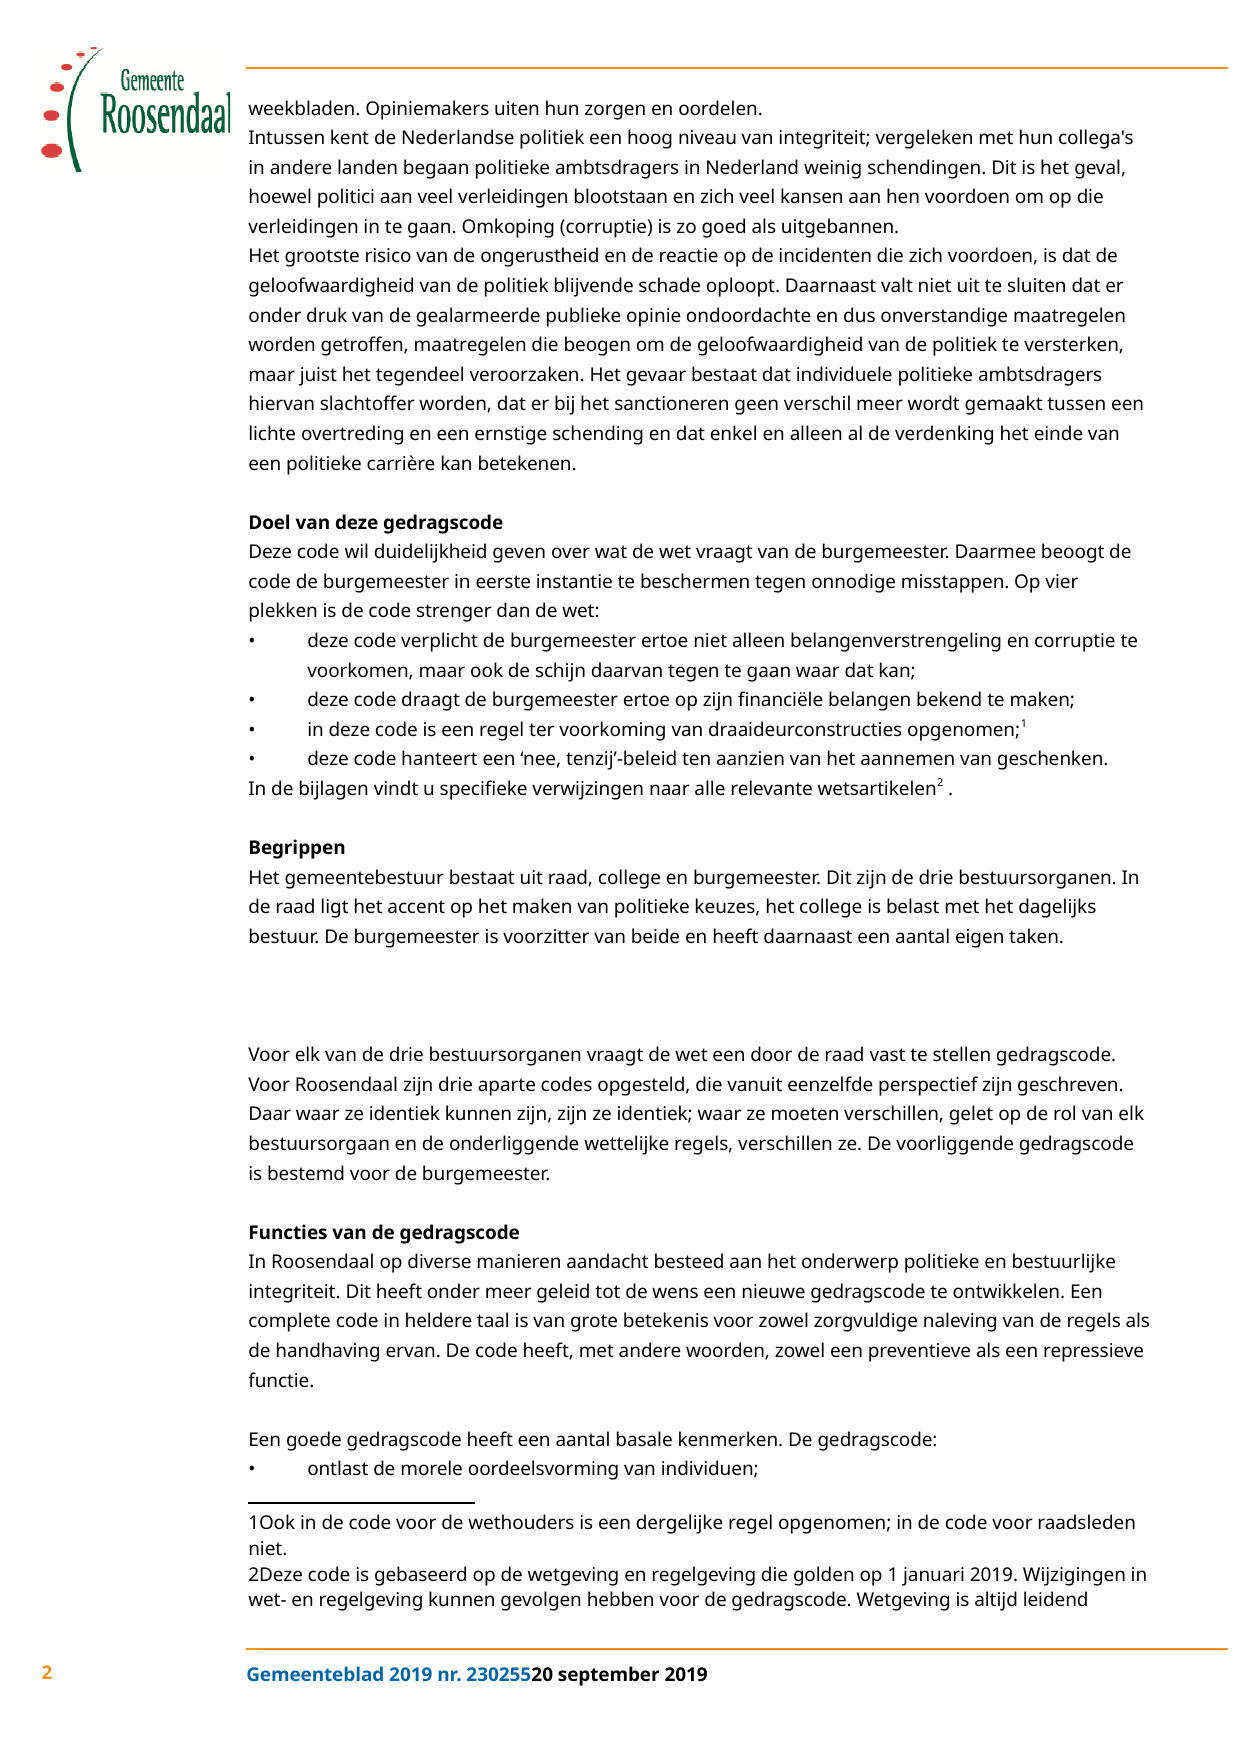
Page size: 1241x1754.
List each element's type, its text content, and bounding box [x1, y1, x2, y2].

text Doel van deze gedragscode [248, 509, 1152, 535]
text Het gemeentebestuur bestaat uit raad, college en burgemeester. Dit zijn de drie bestuursorganen. In de raad ligt het accent op het maken van politieke keuzes, het college is belast met het dagelijks bestuur. De burgemeester is voorzitter van beide en heeft daarnaast een aantal eigen taken. [248, 864, 1152, 949]
text weekbladen. Opiniemakers uiten hun zorgen en oordelen. [248, 95, 1152, 121]
list deze code draagt de burgemeester ertoe op zijn financiële belangen bekend te maken; [248, 686, 1152, 712]
list deze code verplicht de burgemeester ertoe niet alleen belangenverstrengeling en corruptie te voorkomen, maar ook de schijn daarvan tegen te gaan waar dat kan; [248, 627, 1152, 683]
text Begrippen [248, 834, 1152, 860]
text Intussen kent de Nederlandse politiek een hoog niveau van integriteit; vergeleken met hun collega's in andere landen begaan politieke ambtsdragers in Nederland weinig schendingen. Dit is het geval, hoewel politici aan veel verleidingen blootstaan en zich veel kansen aan hen voordoen om op die verleidingen in te gaan. Omkoping (corruptie) is zo goed als uitgebannen. [248, 124, 1152, 239]
text Voor elk van de drie bestuursorganen vraagt de wet een door de raad vast te stellen gedragscode. Voor Roosendaal zijn drie aparte codes opgesteld, die vanuit eenzelfde perspectief zijn geschreven. Daar waar ze identiek kunnen zijn, zijn ze identiek; waar ze moeten verschillen, gelet op de rol van elk bestuursorgaan en de onderliggende wettelijke regels, verschillen ze. De voorliggende gedragscode is bestemd voor de burgemeester. [248, 1041, 1152, 1186]
text Deze code wil duidelijkheid geven over wat de wet vraagt van de burgemeester. Daarmee beoogt de code de burgemeester in eerste instantie te beschermen tegen onnodige misstappen. Op vier plekken is de code strenger dan de wet: [248, 538, 1152, 623]
list ontlast de morele oordeelsvorming van individuen; [248, 1456, 1152, 1481]
text In de bijlagen vindt u specifieke verwijzingen naar alle relevante wetsartikelen . [248, 775, 1152, 801]
text Een goede gedragscode heeft een aantal basale kenmerken. De gedragscode: [248, 1426, 1152, 1452]
list Ook in de code voor de wethouders is een dergelijke regel opgenomen; in de code voor raadsleden niet. [248, 1509, 1152, 1561]
text Functies van de gedragscode [248, 1219, 1152, 1245]
picture [41, 47, 231, 172]
text Deze code is gebaseerd op de wetgeving en regelgeving die golden op 1 januari 2019. Wijzigingen in wet- en regelgeving kunnen gevolgen hebben voor de gedragscode. Wetgeving is altijd leidend [248, 1561, 1152, 1612]
list in deze code is een regel ter voorkoming van draaideurconstructies opgenomen; [248, 716, 1152, 742]
list deze code hanteert een ‘nee, tenzij’-beleid ten aanzien van het aannemen van geschenken. [248, 746, 1152, 771]
text In Roosendaal op diverse manieren aandacht besteed aan het onderwerp politieke en bestuurlijke integriteit. Dit heeft onder meer geleid tot de wens een nieuwe gedragscode te ontwikkelen. Een complete code in heldere taal is van grote betekenis voor zowel zorgvuldige naleving van de regels als de handhaving ervan. De code heeft, met andere woorden, zowel een preventieve als een repressieve functie. [248, 1248, 1152, 1393]
text Het grootste risico van de ongerustheid en de reactie op de incidenten die zich voordoen, is dat de geloofwaardigheid van de politiek blijvende schade oploopt. Daarnaast valt niet uit te sluiten dat er onder druk van de gealarmeerde publieke opinie ondoordachte en dus onverstandige maatregelen worden getroffen, maatregelen die beogen om de geloofwaardigheid van de politiek te versterken, maar juist het tegendeel veroorzaken. Het gevaar bestaat dat individuele politieke ambtsdragers hiervan slachtoffer worden, dat er bij het sanctioneren geen verschil meer wordt gemaakt tussen een lichte overtreding en een ernstige schending en dat enkel en alleen al de verdenking het einde van een politieke carrière kan betekenen. [248, 243, 1152, 476]
